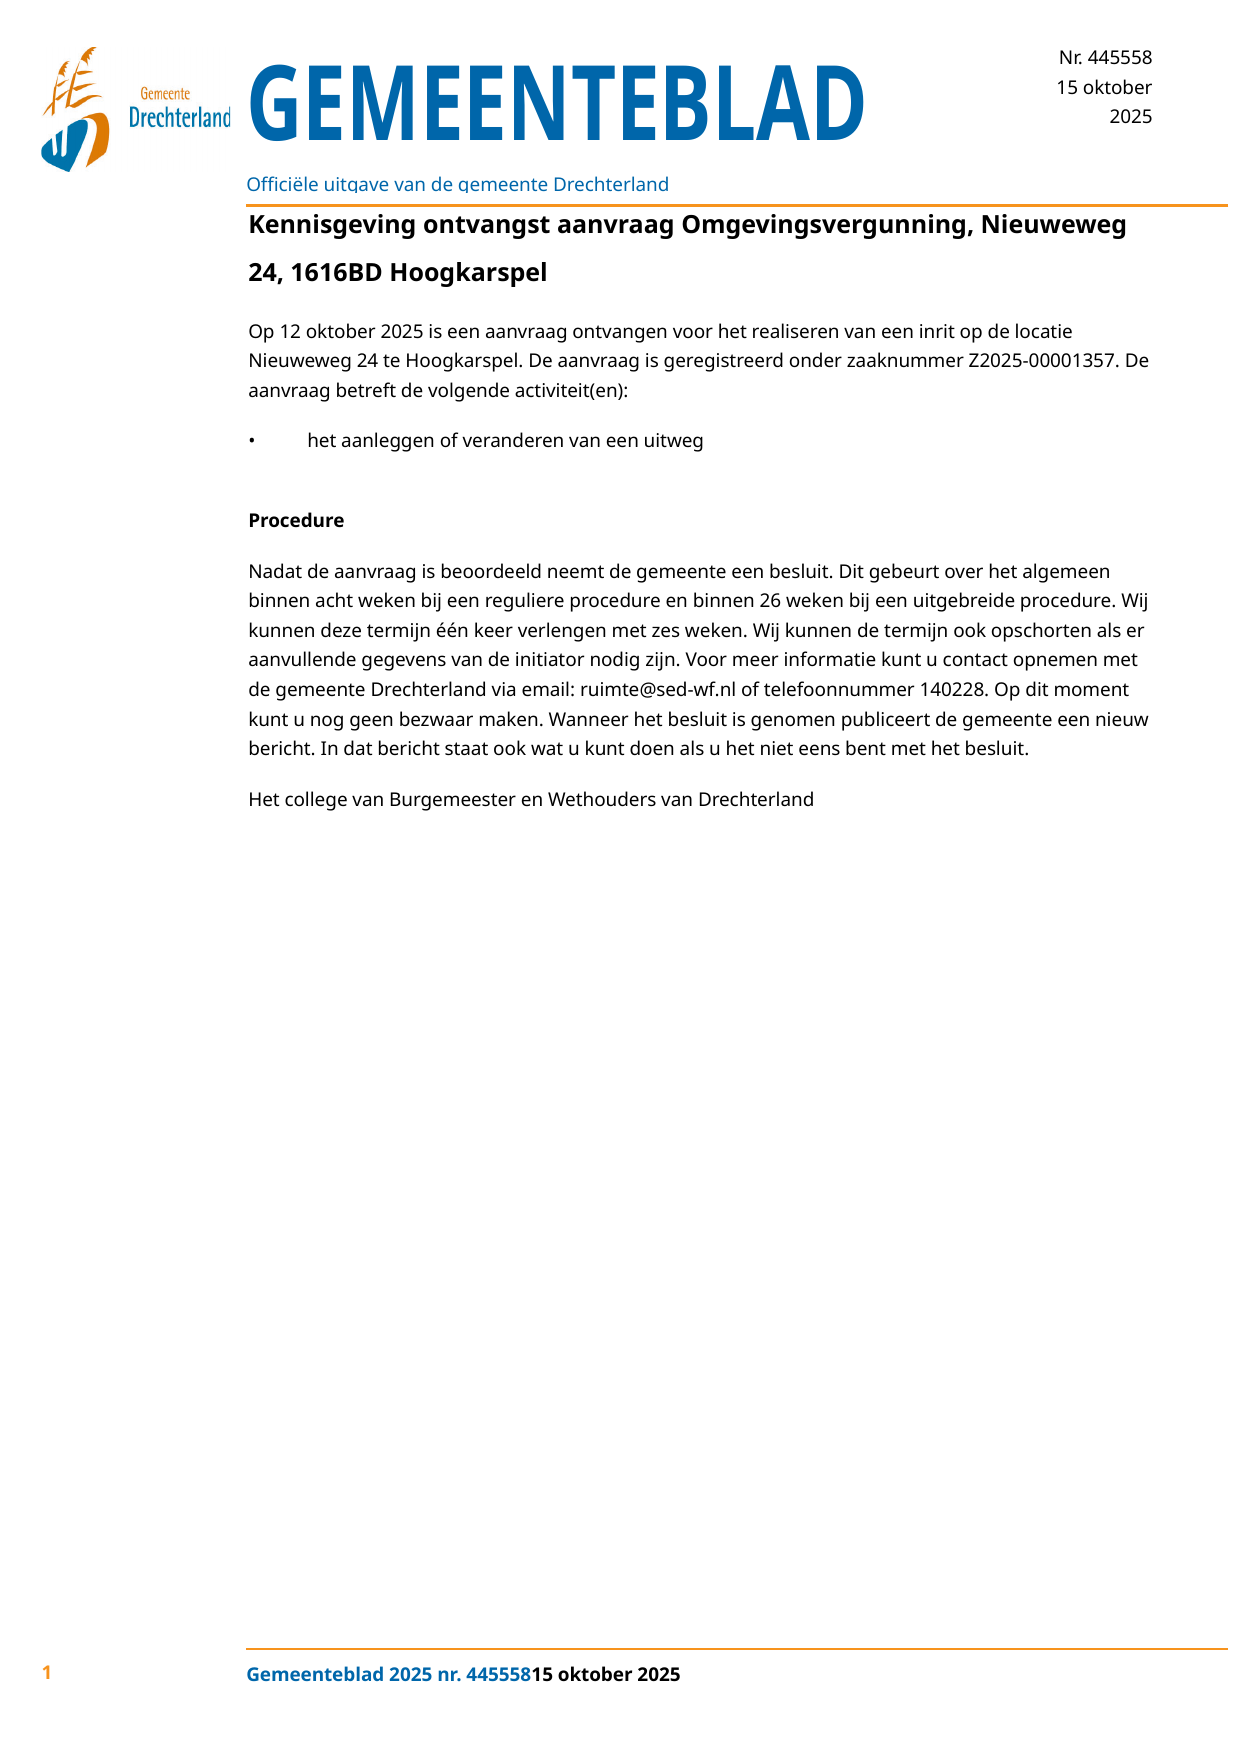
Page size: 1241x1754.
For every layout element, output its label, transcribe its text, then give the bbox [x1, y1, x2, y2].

text Op 12 oktober 2025 is een aanvraag ontvangen voor het realiseren van een inrit op de locatie Nieuweweg 24 te Hoogkarspel. De aanvraag is geregistreerd onder zaaknummer Z2025-00001357. De aanvraag betreft de volgende activiteit(en): [248, 318, 1152, 403]
picture [41, 47, 231, 172]
text Procedure [248, 507, 1152, 533]
text Kennisgeving ontvangst aanvraag Omgevingsvergunning, Nieuweweg 24, 1616BD Hoogkarspel [248, 207, 1152, 288]
text Nadat de aanvraag is beoordeeld neemt de gemeente een besluit. Dit gebeurt over het algemeen binnen acht weken bij een reguliere procedure en binnen 26 weken bij een uitgebreide procedure. Wij kunnen deze termijn één keer verlengen met zes weken. Wij kunnen de termijn ook opschorten als er aanvullende gegevens van de initiator nodig zijn. Voor meer informatie kunt u contact opnemen met de gemeente Drechterland via email: ruimte@sed-wf.nl of telefoonnummer 140228. Op dit moment kunt u nog geen bezwaar maken. Wanneer het besluit is genomen publiceert de gemeente een nieuw bericht. In dat bericht staat ook wat u kunt doen als u het niet eens bent met het besluit. [248, 558, 1152, 761]
picture [41, 158, 64, 172]
picture [226, 115, 231, 124]
list het aanleggen of veranderen van een uitweg [248, 427, 1152, 453]
text Het college van Burgemeester en Wethouders van Drechterland [248, 786, 1152, 812]
